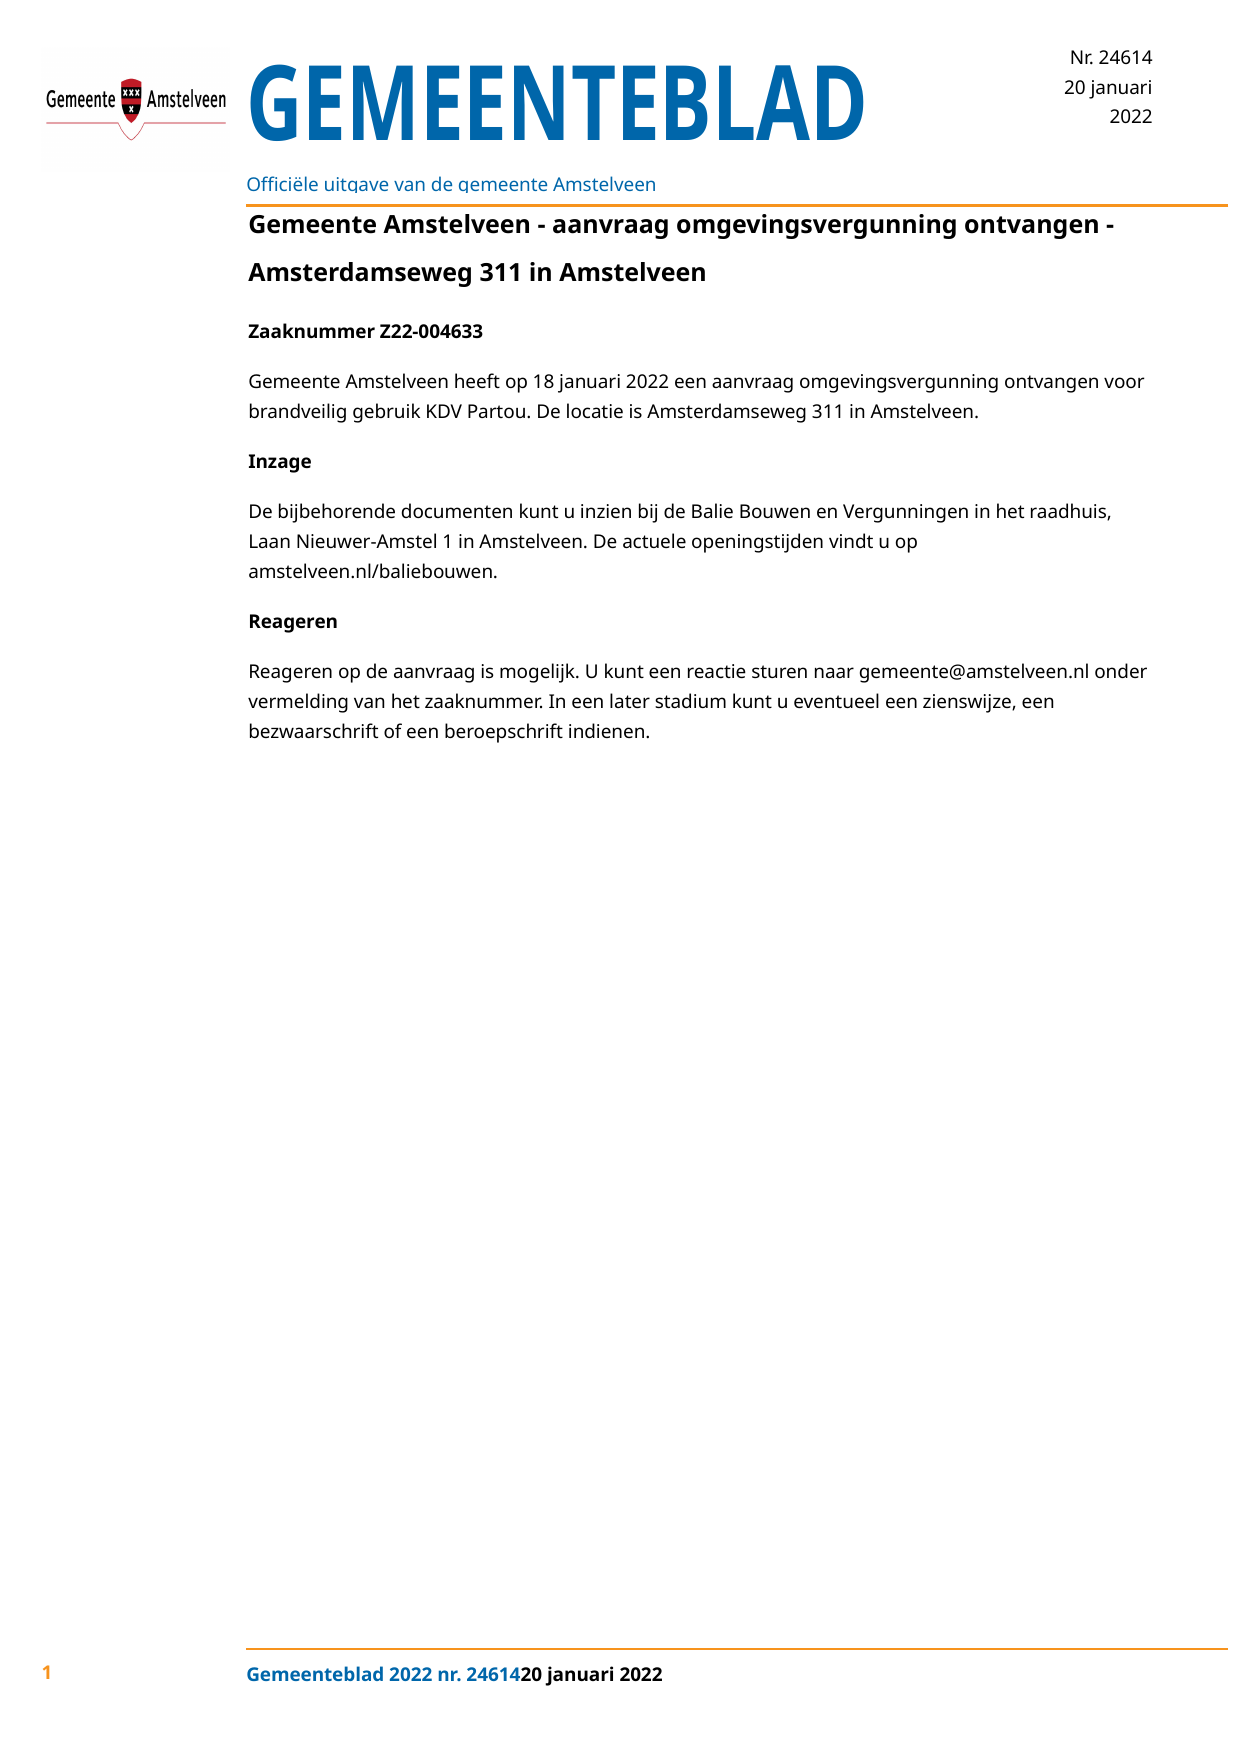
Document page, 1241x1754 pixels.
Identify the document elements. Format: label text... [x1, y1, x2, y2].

picture [41, 47, 231, 172]
text Inzage [248, 448, 1152, 474]
text Zaaknummer Z22-004633 [248, 318, 1152, 344]
text De bijbehorende documenten kunt u inzien bij de Balie Bouwen en Vergunningen in het raadhuis, Laan Nieuwer-Amstel 1 in Amstelveen. De actuele openingstijden vindt u op amstelveen.nl/baliebouwen. [248, 499, 1152, 584]
text Gemeente Amstelveen - aanvraag omgevingsvergunning ontvangen - Amsterdamseweg 311 in Amstelveen [248, 207, 1152, 288]
text Reageren [248, 608, 1152, 634]
text Reageren op de aanvraag is mogelijk. U kunt een reactie sturen naar gemeente@amstelveen.nl onder vermelding van het zaaknummer. In een later stadium kunt u eventueel een zienswijze, een bezwaarschrift of een beroepschrift indienen. [248, 659, 1152, 744]
text Gemeente Amstelveen heeft op 18 januari 2022 een aanvraag omgevingsvergunning ontvangen voor brandveilig gebruik KDV Partou. De locatie is Amsterdamseweg 311 in Amstelveen. [248, 368, 1152, 424]
